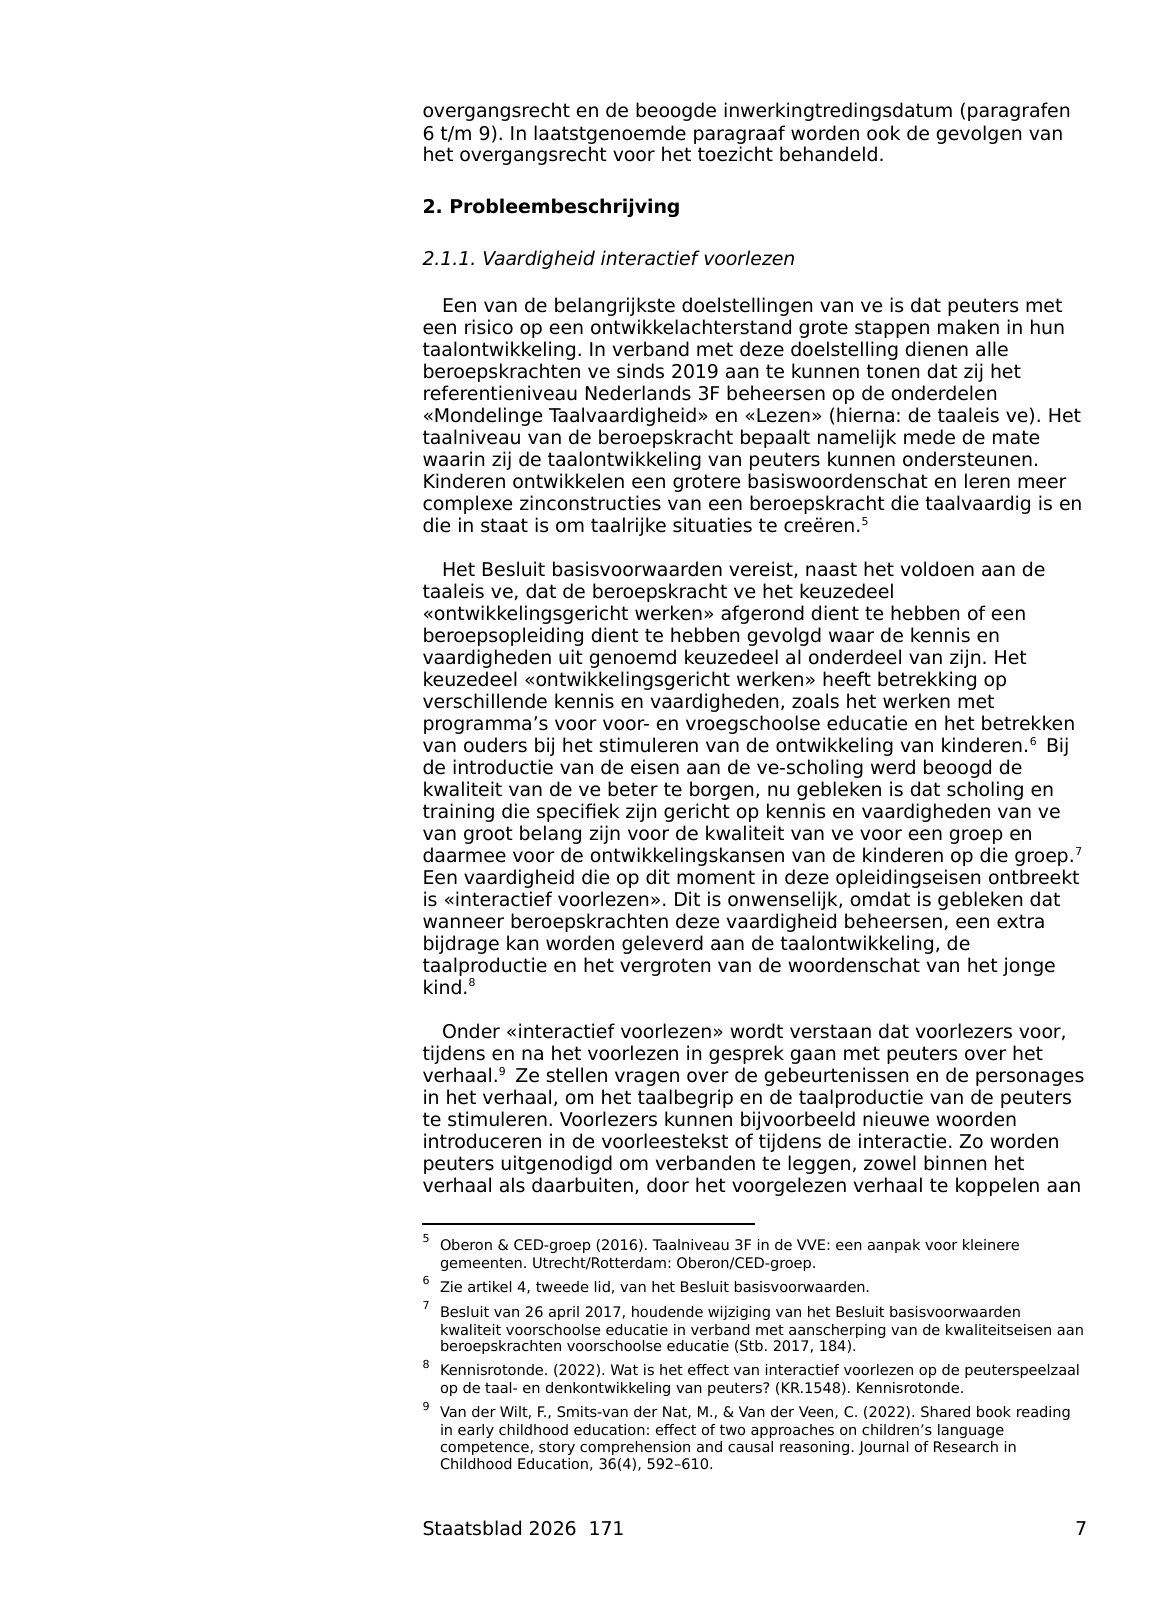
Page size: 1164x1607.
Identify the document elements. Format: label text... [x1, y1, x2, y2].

text Het Besluit basisvoorwaarden vereist, naast het voldoen aan de taaleis ve, dat de beroepskracht ve het keuzedeel «ontwikkelingsgericht werken» afgerond dient te hebben of een beroepsopleiding dient te hebben gevolgd waar de kennis en vaardigheden uit genoemd keuzedeel al onderdeel van zijn. Het keuzedeel «ontwikkelingsgericht werken» heeft betrekking op verschillende kennis en vaardigheden, zoals het werken met programma’s voor voor- en vroegschoolse educatie en het betrekken van ouders bij het stimuleren van de ontwikkeling van kinderen. Bij de introductie van de eisen aan de ve-scholing werd beoogd de kwaliteit van de ve beter te borgen, nu gebleken is dat scholing en training die specifiek zijn gericht op kennis en vaardigheden van ve van groot belang zijn voor de kwaliteit van ve voor een groep en daarmee voor de ontwikkelingskansen van de kinderen op die groep. Een vaardigheid die op dit moment in deze opleidingseisen ontbreekt is «interactief voorlezen». Dit is onwenselijk, omdat is gebleken dat wanneer beroepskrachten deze vaardigheid beheersen, een extra bijdrage kan worden geleverd aan de taalontwikkeling, de taalproductie en het vergroten van de woordenschat van het jonge kind. [422, 559, 1087, 999]
text Van der Wilt, F., Smits-van der Nat, M., & Van der Veen, C. (2022). Shared book reading in early childhood education: effect of two approaches on children’s language competence, story comprehension and causal reasoning. Journal of Research in Childhood Education, 36(4), 592–610. [422, 1400, 1087, 1473]
text Kennisrotonde. (2022). Wat is het effect van interactief voorlezen op de peuterspeelzaal op de taal- en denkontwikkeling van peuters? (KR.1548). Kennisrotonde. [422, 1358, 1087, 1397]
text Een van de belangrijkste doelstellingen van ve is dat peuters met een risico op een ontwikkelachterstand grote stappen maken in hun taalontwikkeling. In verband met deze doelstelling dienen alle beroepskrachten ve sinds 2019 aan te kunnen tonen dat zij het referentieniveau Nederlands 3F beheersen op de onderdelen «Mondelinge Taalvaardigheid» en «Lezen» (hierna: de taaleis ve). Het taalniveau van de beroepskracht bepaalt namelijk mede de mate waarin zij de taalontwikkeling van peuters kunnen ondersteunen. Kinderen ontwikkelen een grotere basiswoordenschat en leren meer complexe zinconstructies van een beroepskracht die taalvaardig is en die in staat is om taalrijke situaties te creëren. [422, 295, 1087, 537]
text Besluit van 26 april 2017, houdende wijziging van het Besluit basisvoorwaarden kwaliteit voorschoolse educatie in verband met aanscherping van de kwaliteitseisen aan beroepskrachten voorschoolse educatie (Stb. 2017, 184). [422, 1299, 1087, 1355]
text Oberon & CED-groep (2016). Taalniveau 3F in de VVE: een aanpak voor kleinere gemeenten. Utrecht/Rotterdam: Oberon/CED-groep. [422, 1233, 1087, 1272]
text overgangsrecht en de beoogde inwerkingtredingsdatum (paragrafen 6 t/m 9). In laatstgenoemde paragraaf worden ook de gevolgen van het overgangsrecht voor het toezicht behandeld. [422, 100, 1087, 166]
text Onder «interactief voorlezen» wordt verstaan dat voorlezers voor, tijdens en na het voorlezen in gesprek gaan met peuters over het verhaal. Ze stellen vragen over de gebeurtenissen en de personages in het verhaal, om het taalbegrip en de taalproductie van de peuters te stimuleren. Voorlezers kunnen bijvoorbeeld nieuwe woorden introduceren in de voorleestekst of tijdens de interactie. Zo worden peuters uitgenodigd om verbanden te leggen, zowel binnen het verhaal als daarbuiten, door het voorgelezen verhaal te koppelen aan [422, 1021, 1087, 1197]
text Zie artikel 4, tweede lid, van het Besluit basisvoorwaarden. [422, 1274, 1087, 1297]
subtitle 2.1.1. Vaardigheid interactief voorlezen [422, 248, 1087, 270]
subtitle 2. Probleembeschrijving [422, 196, 1087, 218]
